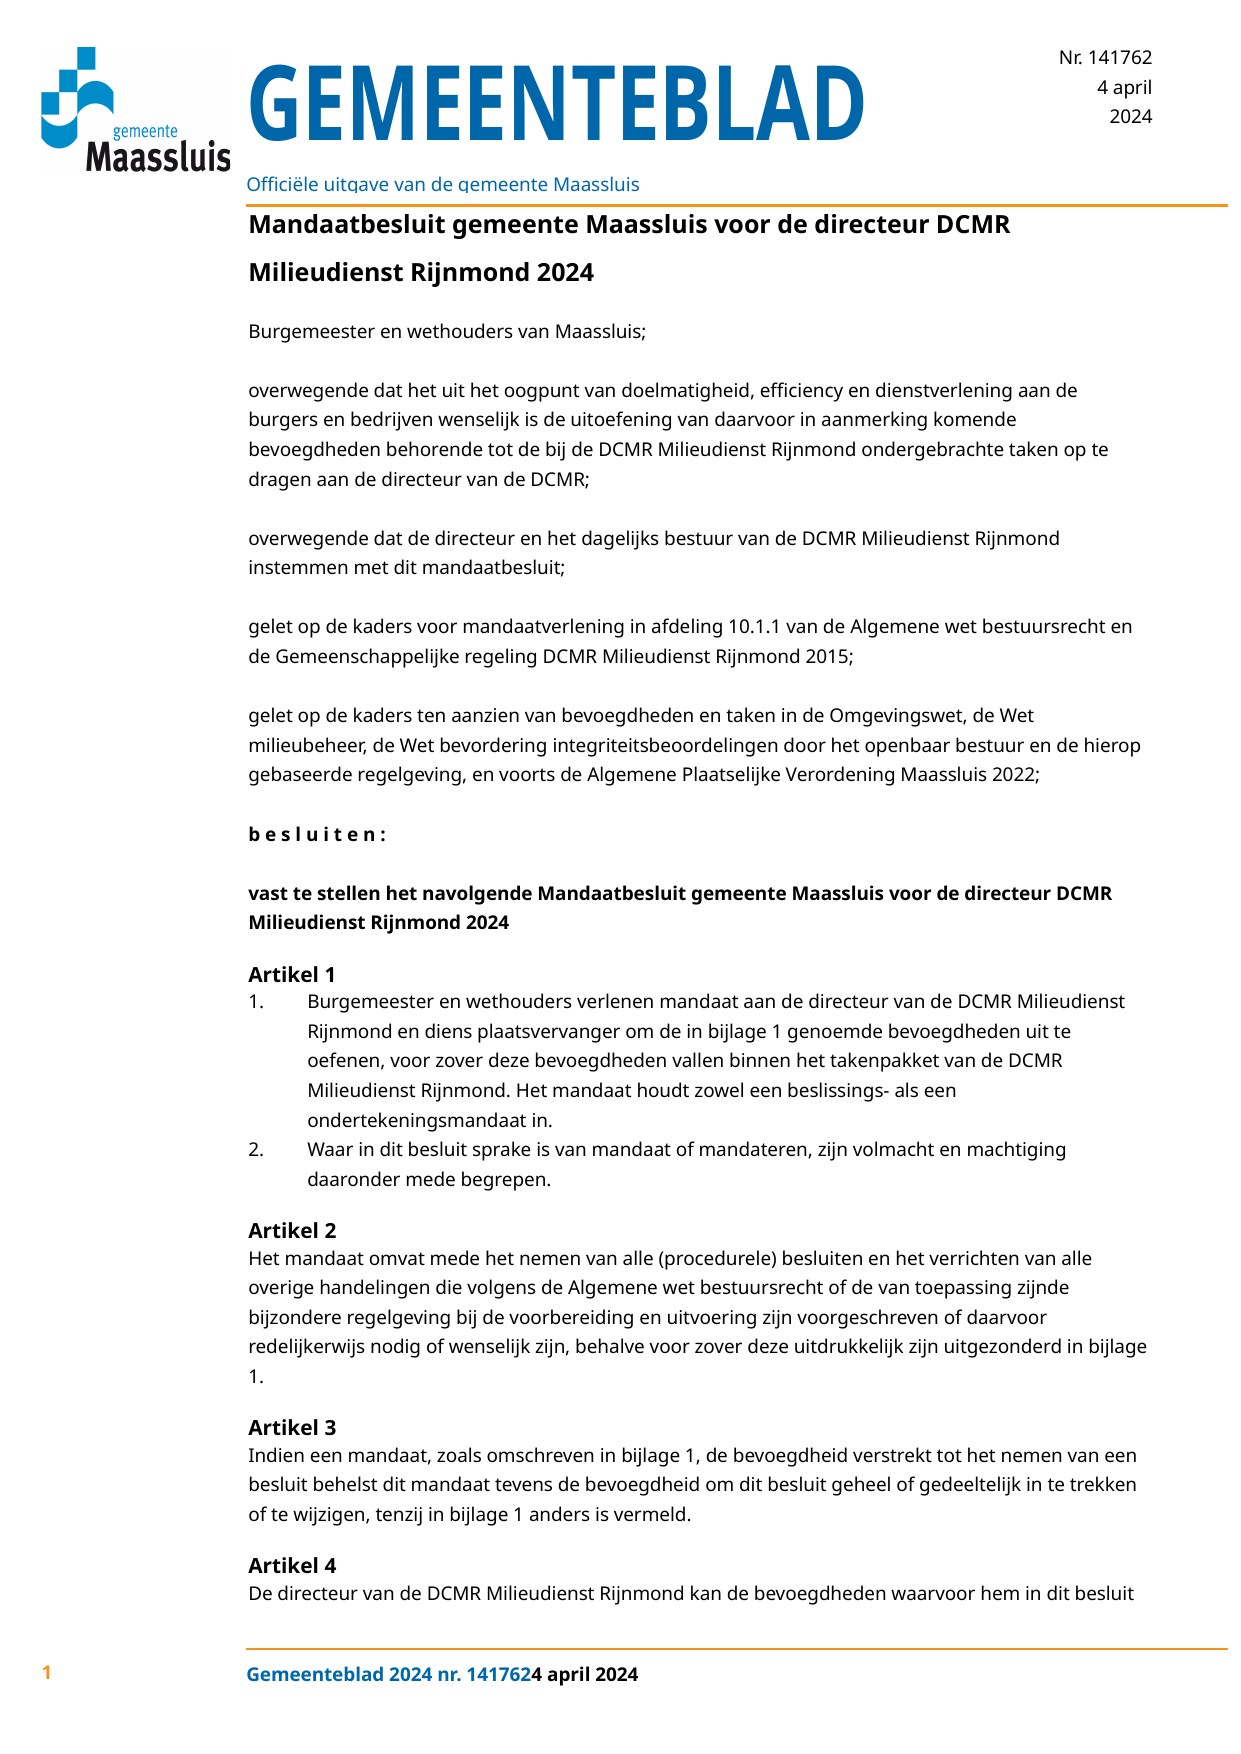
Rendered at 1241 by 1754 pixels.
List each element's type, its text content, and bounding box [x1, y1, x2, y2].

text overwegende dat de directeur en het dagelijks bestuur van de DCMR Milieudienst Rijnmond instemmen met dit mandaatbesluit; [248, 525, 1152, 580]
text gelet op de kaders ten aanzien van bevoegdheden en taken in de Omgevingswet, de Wet milieubeheer, de Wet bevordering integriteitsbeoordelingen door het openbaar bestuur en de hierop gebaseerde regelgeving, en voorts de Algemene Plaatselijke Verordening Maassluis 2022; [248, 702, 1152, 787]
list Waar in dit besluit sprake is van mandaat of mandateren, zijn volmacht en machtiging daaronder mede begrepen. [248, 1136, 1152, 1192]
picture [41, 47, 231, 172]
text gelet op de kaders voor mandaatverlening in afdeling 10.1.1 van de Algemene wet bestuursrecht en de Gemeenschappelijke regeling DCMR Milieudienst Rijnmond 2015; [248, 614, 1152, 669]
text overwegende dat het uit het oogpunt van doelmatigheid, efficiency en dienstverlening aan de burgers en bedrijven wenselijk is de uitoefening van daarvoor in aanmerking komende bevoegdheden behorende tot de bij de DCMR Milieudienst Rijnmond ondergebrachte taken op te dragen aan de directeur van de DCMR; [248, 377, 1152, 492]
text Artikel 1 [248, 960, 1152, 988]
text Artikel 4 [248, 1552, 1152, 1580]
text Indien een mandaat, zoals omschreven in bijlage 1, de bevoegdheid verstrekt tot het nemen van een besluit behelst dit mandaat tevens de bevoegdheid om dit besluit geheel of gedeeltelijk in te trekken of te wijzigen, tenzij in bijlage 1 anders is vermeld. [248, 1442, 1152, 1527]
text Het mandaat omvat mede het nemen van alle (procedurele) besluiten en het verrichten van alle overige handelingen die volgens de Algemene wet bestuursrecht of de van toepassing zijnde bijzondere regelgeving bij de voorbereiding en uitvoering zijn voorgeschreven of daarvoor redelijkerwijs nodig of wenselijk zijn, behalve voor zover deze uitdrukkelijk zijn uitgezonderd in bijlage 1. [248, 1245, 1152, 1389]
text Burgemeester en wethouders van Maassluis; [248, 318, 1152, 344]
text b e s l u i t e n : [248, 821, 1152, 847]
picture [41, 47, 77, 92]
text vast te stellen het navolgende Mandaatbesluit gemeente Maassluis voor de directeur DCMR Milieudienst Rijnmond 2024 [248, 880, 1152, 935]
list Burgemeester en wethouders verlenen mandaat aan de directeur van de DCMR Milieudienst Rijnmond en diens plaatsvervanger om de in bijlage 1 genoemde bevoegdheden uit te oefenen, voor zover deze bevoegdheden vallen binnen het takenpakket van de DCMR Milieudienst Rijnmond. Het mandaat houdt zowel een beslissings- als een ondertekeningsmandaat in. [248, 988, 1152, 1132]
text Artikel 3 [248, 1413, 1152, 1442]
text Mandaatbesluit gemeente Maassluis voor de directeur DCMR Milieudienst Rijnmond 2024 [248, 207, 1152, 288]
text De directeur van de DCMR Milieudienst Rijnmond kan de bevoegdheden waarvoor hem in dit besluit [248, 1580, 1152, 1606]
text Artikel 2 [248, 1216, 1152, 1245]
